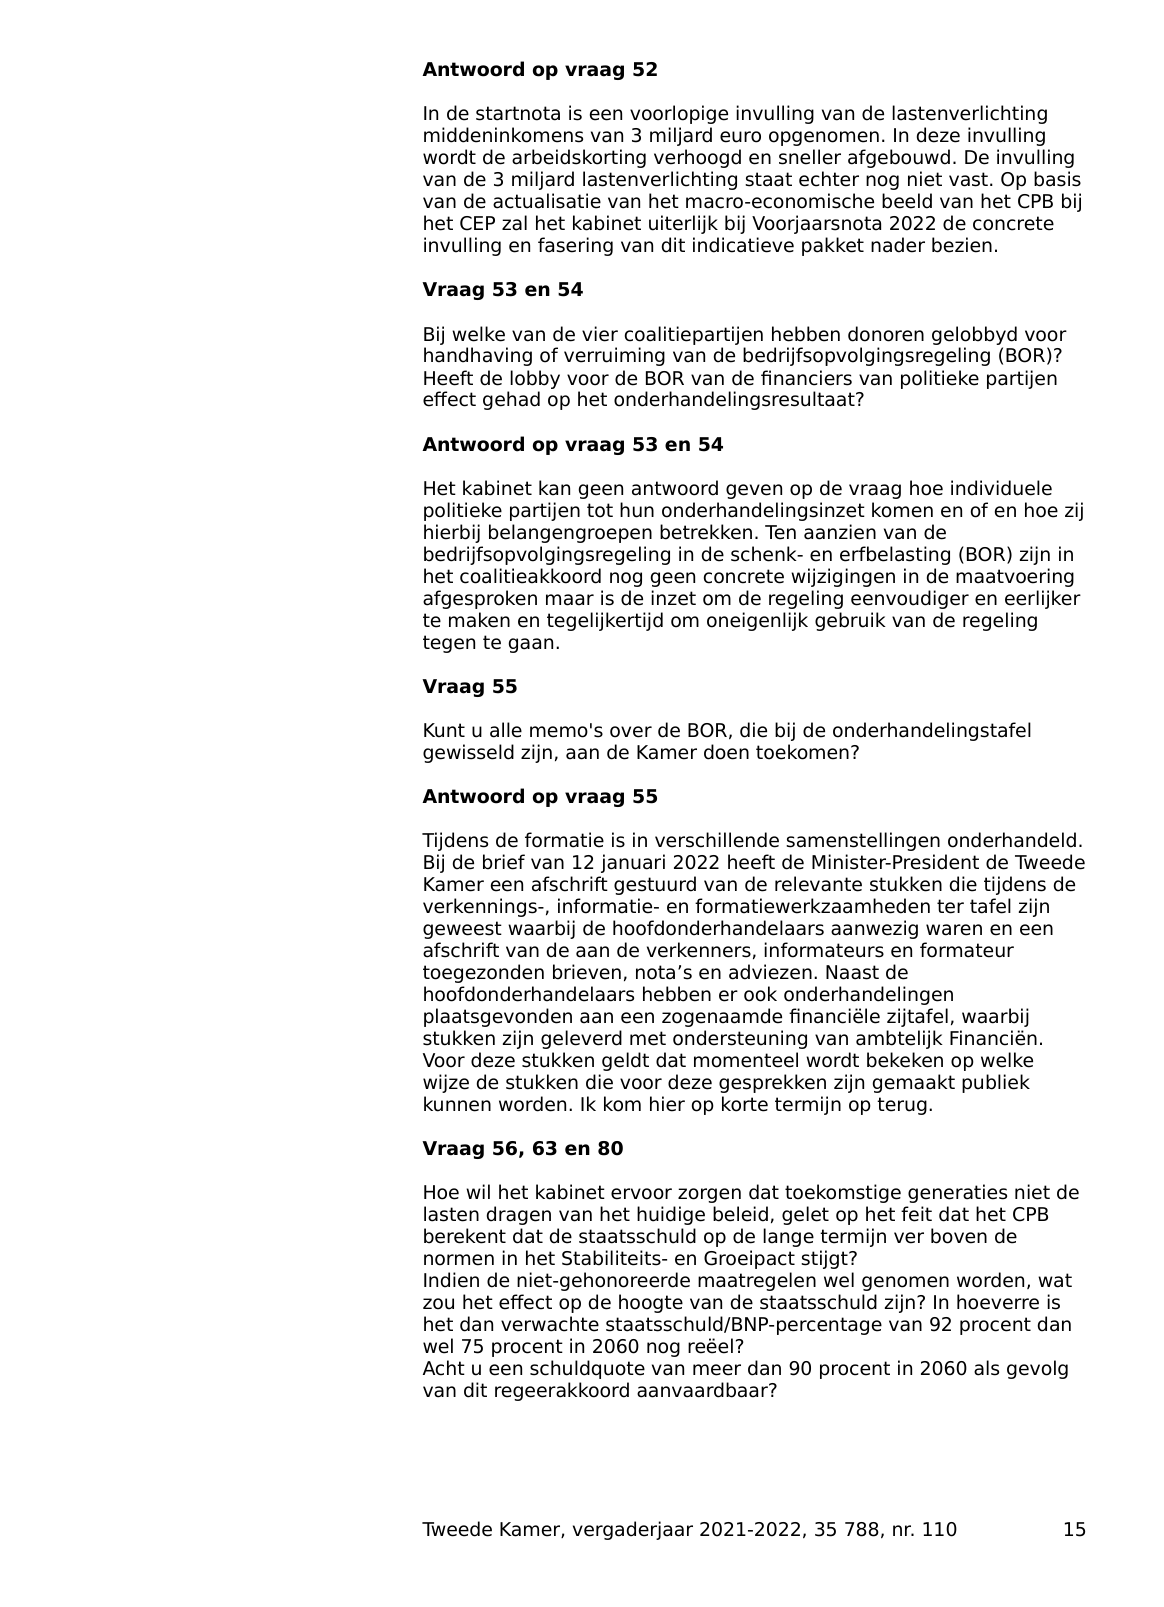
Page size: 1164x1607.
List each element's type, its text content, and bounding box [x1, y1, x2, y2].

subtitle Antwoord op vraag 52 [422, 59, 1087, 81]
text Indien de niet-gehonoreerde maatregelen wel genomen worden, wat zou het effect op de hoogte van de staatsschuld zijn? In hoeverre is het dan verwachte staatsschuld/BNP-percentage van 92 procent dan wel 75 procent in 2060 nog reëel? [422, 1270, 1087, 1358]
text Kunt u alle memo's over de BOR, die bij de onderhandelingstafel gewisseld zijn, aan de Kamer doen toekomen? [422, 720, 1087, 764]
subtitle Vraag 55 [422, 676, 1087, 698]
text Tijdens de formatie is in verschillende samenstellingen onderhandeld. Bij de brief van 12 januari 2022 heeft de Minister-President de Tweede Kamer een afschrift gestuurd van de relevante stukken die tijdens de verkennings-, informatie- en formatiewerkzaamheden ter tafel zijn geweest waarbij de hoofdonderhandelaars aanwezig waren en een afschrift van de aan de verkenners, informateurs en formateur toegezonden brieven, nota’s en adviezen. Naast de hoofdonderhandelaars hebben er ook onderhandelingen plaatsgevonden aan een zogenaamde financiële zijtafel, waarbij stukken zijn geleverd met ondersteuning van ambtelijk Financiën. Voor deze stukken geldt dat momenteel wordt bekeken op welke wijze de stukken die voor deze gesprekken zijn gemaakt publiek kunnen worden. Ik kom hier op korte termijn op terug. [422, 830, 1087, 1116]
text Het kabinet kan geen antwoord geven op de vraag hoe individuele politieke partijen tot hun onderhandelingsinzet komen en of en hoe zij hierbij belangengroepen betrekken. Ten aanzien van de bedrijfsopvolgingsregeling in de schenk- en erfbelasting (BOR) zijn in het coalitieakkoord nog geen concrete wijzigingen in de maatvoering afgesproken maar is de inzet om de regeling eenvoudiger en eerlijker te maken en tegelijkertijd om oneigenlijk gebruik van de regeling tegen te gaan. [422, 478, 1087, 653]
subtitle Antwoord op vraag 53 en 54 [422, 433, 1087, 456]
text In de startnota is een voorlopige invulling van de lastenverlichting middeninkomens van 3 miljard euro opgenomen. In deze invulling wordt de arbeidskorting verhoogd en sneller afgebouwd. De invulling van de 3 miljard lastenverlichting staat echter nog niet vast. Op basis van de actualisatie van het macro-economische beeld van het CPB bij het CEP zal het kabinet uiterlijk bij Voorjaarsnota 2022 de concrete invulling en fasering van dit indicatieve pakket nader bezien. [422, 103, 1087, 257]
subtitle Antwoord op vraag 55 [422, 786, 1087, 808]
subtitle Vraag 56, 63 en 80 [422, 1138, 1087, 1160]
subtitle Vraag 53 en 54 [422, 279, 1087, 301]
text Hoe wil het kabinet ervoor zorgen dat toekomstige generaties niet de lasten dragen van het huidige beleid, gelet op het feit dat het CPB berekent dat de staatsschuld op de lange termijn ver boven de normen in het Stabiliteits- en Groeipact stijgt? [422, 1182, 1087, 1270]
text Heeft de lobby voor de BOR van de financiers van politieke partijen effect gehad op het onderhandelingsresultaat? [422, 367, 1087, 411]
text Bij welke van de vier coalitiepartijen hebben donoren gelobbyd voor handhaving of verruiming van de bedrijfsopvolgingsregeling (BOR)? [422, 323, 1087, 367]
text Acht u een schuldquote van meer dan 90 procent in 2060 als gevolg van dit regeerakkoord aanvaardbaar? [422, 1358, 1087, 1402]
